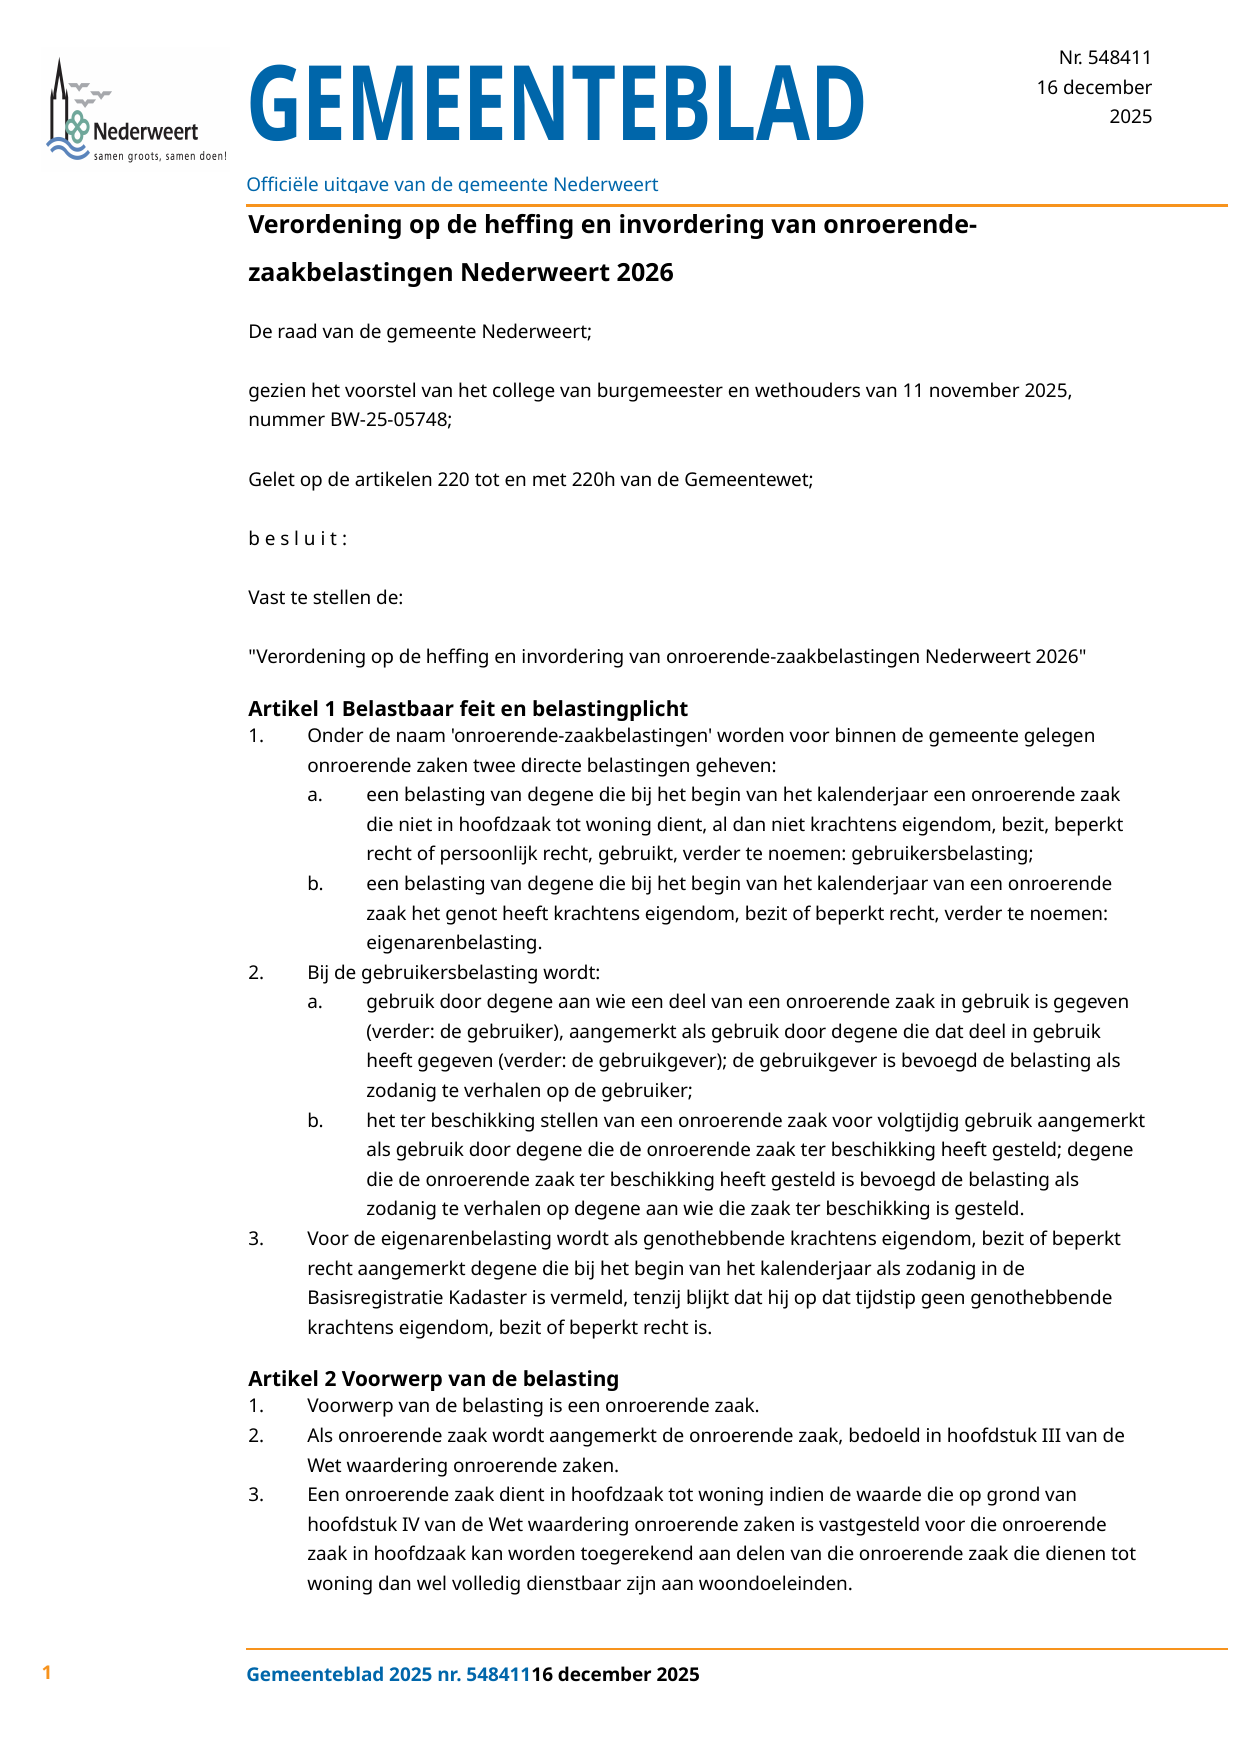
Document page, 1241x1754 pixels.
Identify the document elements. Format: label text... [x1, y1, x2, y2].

list Onder de naam 'onroerende-zaakbelastingen' worden voor binnen de gemeente gelegen onroerende zaken twee directe belastingen geheven: [248, 722, 1152, 777]
list Een onroerende zaak dient in hoofdzaak tot woning indien de waarde die op grond van hoofdstuk IV van de Wet waardering onroerende zaken is vastgesteld voor die onroerende zaak in hoofdzaak kan worden toegerekend aan delen van die onroerende zaak die dienen tot woning dan wel volledig dienstbaar zijn aan woondoeleinden. [248, 1481, 1152, 1596]
text "Verordening op de heffing en invordering van onroerende-zaakbelastingen Nederweert 2026" [248, 643, 1152, 669]
list Voor de eigenarenbelasting wordt als genothebbende krachtens eigendom, bezit of beperkt recht aangemerkt degene die bij het begin van het kalenderjaar als zodanig in de Basisregistratie Kadaster is vermeld, tenzij blijkt dat hij op dat tijdstip geen genothebbende krachtens eigendom, bezit of beperkt recht is. [248, 1225, 1152, 1339]
list het ter beschikking stellen van een onroerende zaak voor volgtijdig gebruik aangemerkt als gebruik door degene die de onroerende zaak ter beschikking heeft gesteld; degene die de onroerende zaak ter beschikking heeft gesteld is bevoegd de belasting als zodanig te verhalen op degene aan wie die zaak ter beschikking is gesteld. [307, 1107, 1152, 1221]
list Voorwerp van de belasting is een onroerende zaak. [248, 1393, 1152, 1418]
list gebruik door degene aan wie een deel van een onroerende zaak in gebruik is gegeven (verder: de gebruiker), aangemerkt als gebruik door degene die dat deel in gebruik heeft gegeven (verder: de gebruikgever); de gebruikgever is bevoegd de belasting als zodanig te verhalen op de gebruiker; [307, 988, 1152, 1103]
text nummer BW-25-05748; [248, 407, 1152, 432]
text Gelet op de artikelen 220 tot en met 220h van de Gemeentewet; [248, 466, 1152, 492]
list Bij de gebruikersbelasting wordt: [248, 959, 1152, 984]
text De raad van de gemeente Nederweert; [248, 318, 1152, 344]
text gezien het voorstel van het college van burgemeester en wethouders van 11 november 2025, [248, 377, 1152, 403]
text b e s l u i t : [248, 525, 1152, 551]
picture [41, 47, 231, 172]
list een belasting van degene die bij het begin van het kalenderjaar een onroerende zaak die niet in hoofdzaak tot woning dient, al dan niet krachtens eigendom, bezit, beperkt recht of persoonlijk recht, gebruikt, verder te noemen: gebruikersbelasting; [307, 781, 1152, 866]
text Verordening op de heffing en invordering van onroerende-zaakbelastingen Nederweert 2026 [248, 207, 1152, 288]
text Vast te stellen de: [248, 584, 1152, 610]
text Artikel 1 Belastbaar feit en belastingplicht [248, 694, 1152, 722]
text Artikel 2 Voorwerp van de belasting [248, 1364, 1152, 1393]
list Als onroerende zaak wordt aangemerkt de onroerende zaak, bedoeld in hoofdstuk III van de Wet waardering onroerende zaken. [248, 1422, 1152, 1478]
list een belasting van degene die bij het begin van het kalenderjaar van een onroerende zaak het genot heeft krachtens eigendom, bezit of beperkt recht, verder te noemen: eigenarenbelasting. [307, 870, 1152, 955]
